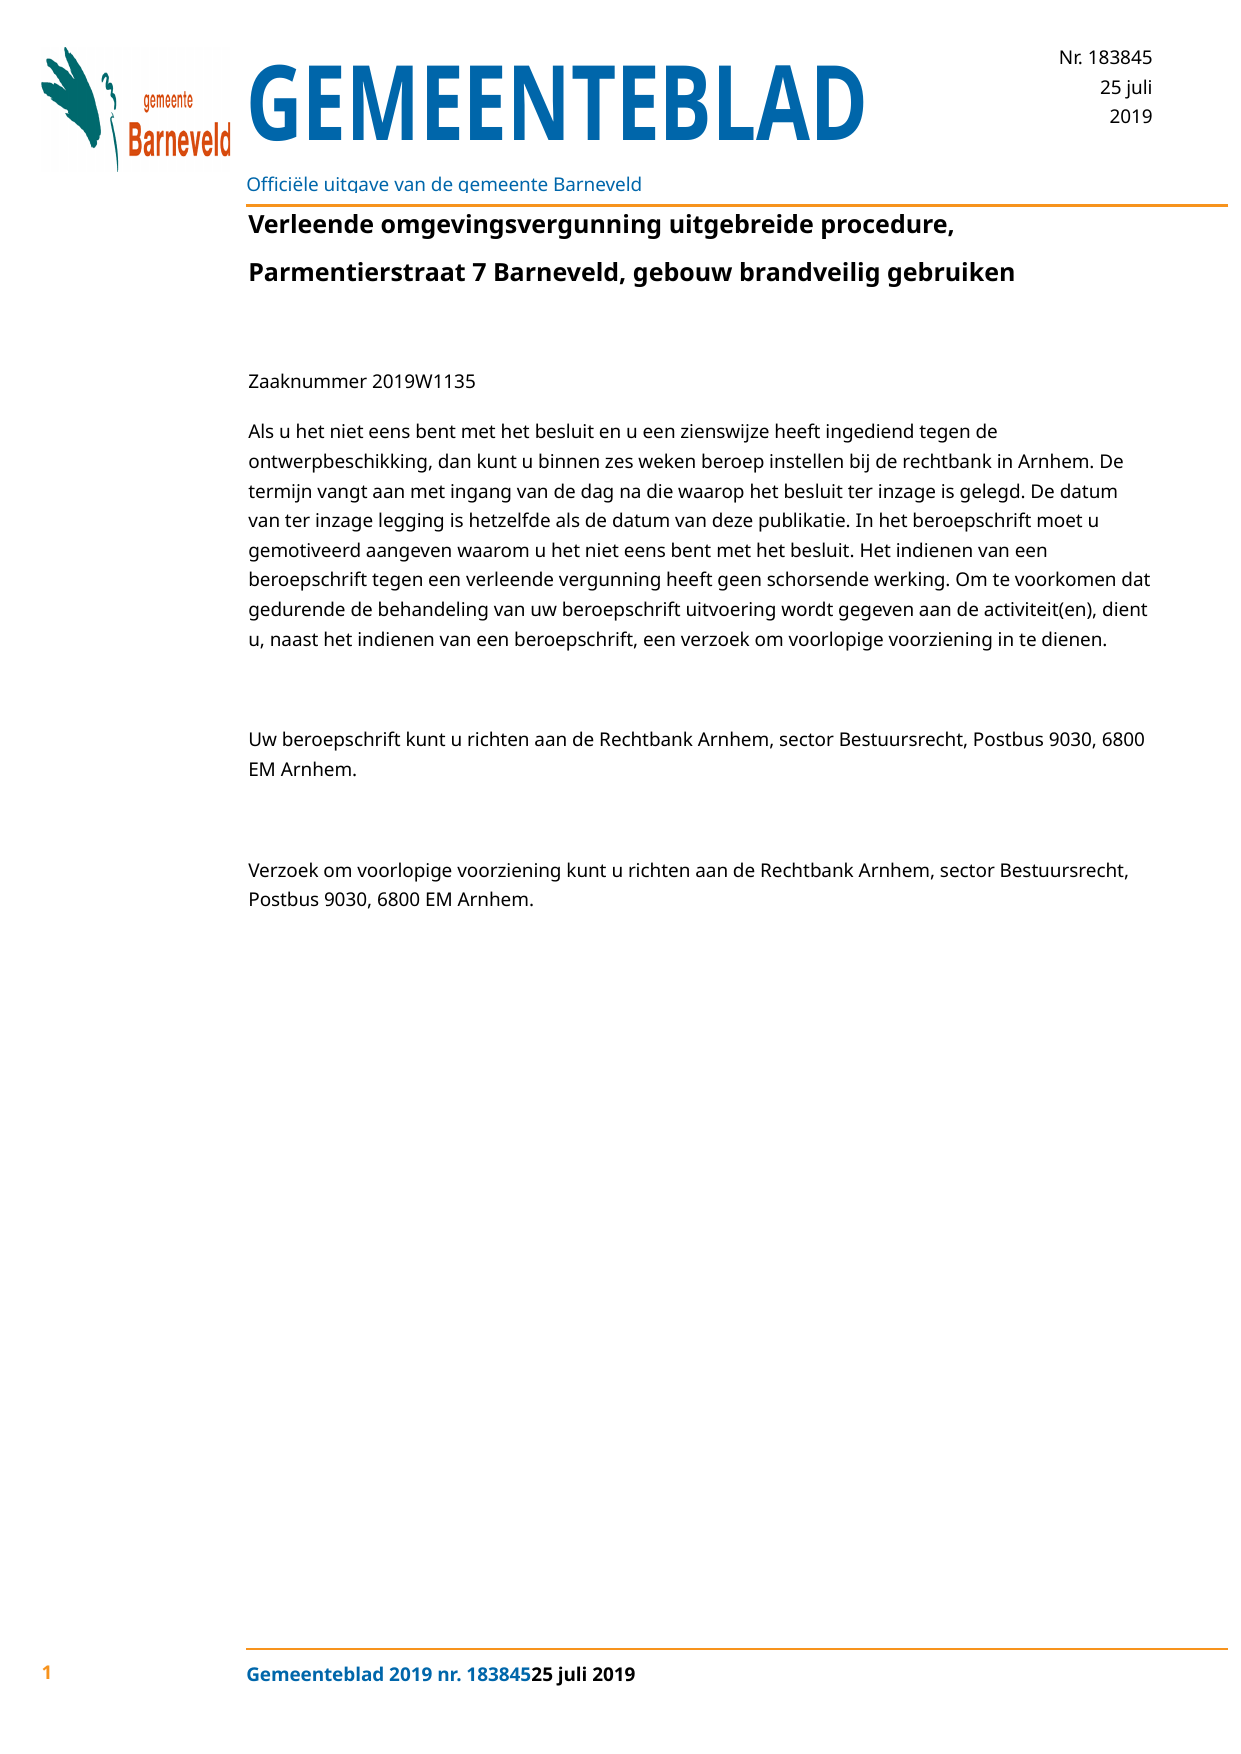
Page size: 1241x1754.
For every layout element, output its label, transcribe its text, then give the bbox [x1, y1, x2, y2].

text Uw beroepschrift kunt u richten aan de Rechtbank Arnhem, sector Bestuursrecht, Postbus 9030, 6800 EM Arnhem. [248, 727, 1152, 782]
text Zaaknummer 2019W1135 [248, 368, 1152, 394]
text Verzoek om voorlopige voorziening kunt u richten aan de Rechtbank Arnhem, sector Bestuursrecht, Postbus 9030, 6800 EM Arnhem. [248, 857, 1152, 912]
picture [41, 47, 231, 172]
text Verleende omgevingsvergunning uitgebreide procedure, Parmentierstraat 7 Barneveld, gebouw brandveilig gebruiken [248, 207, 1152, 288]
text Als u het niet eens bent met het besluit en u een zienswijze heeft ingediend tegen de ontwerpbeschikking, dan kunt u binnen zes weken beroep instellen bij de rechtbank in Arnhem. De termijn vangt aan met ingang van de dag na die waarop het besluit ter inzage is gelegd. De datum van ter inzage legging is hetzelfde als de datum van deze publikatie. In het beroepschrift moet u gemotiveerd aangeven waarom u het niet eens bent met het besluit. Het indienen van een beroepschrift tegen een verleende vergunning heeft geen schorsende werking. Om te voorkomen dat gedurende de behandeling van uw beroepschrift uitvoering wordt gegeven aan de activiteit(en), dient u, naast het indienen van een beroepschrift, een verzoek om voorlopige voorziening in te dienen. [248, 419, 1152, 652]
